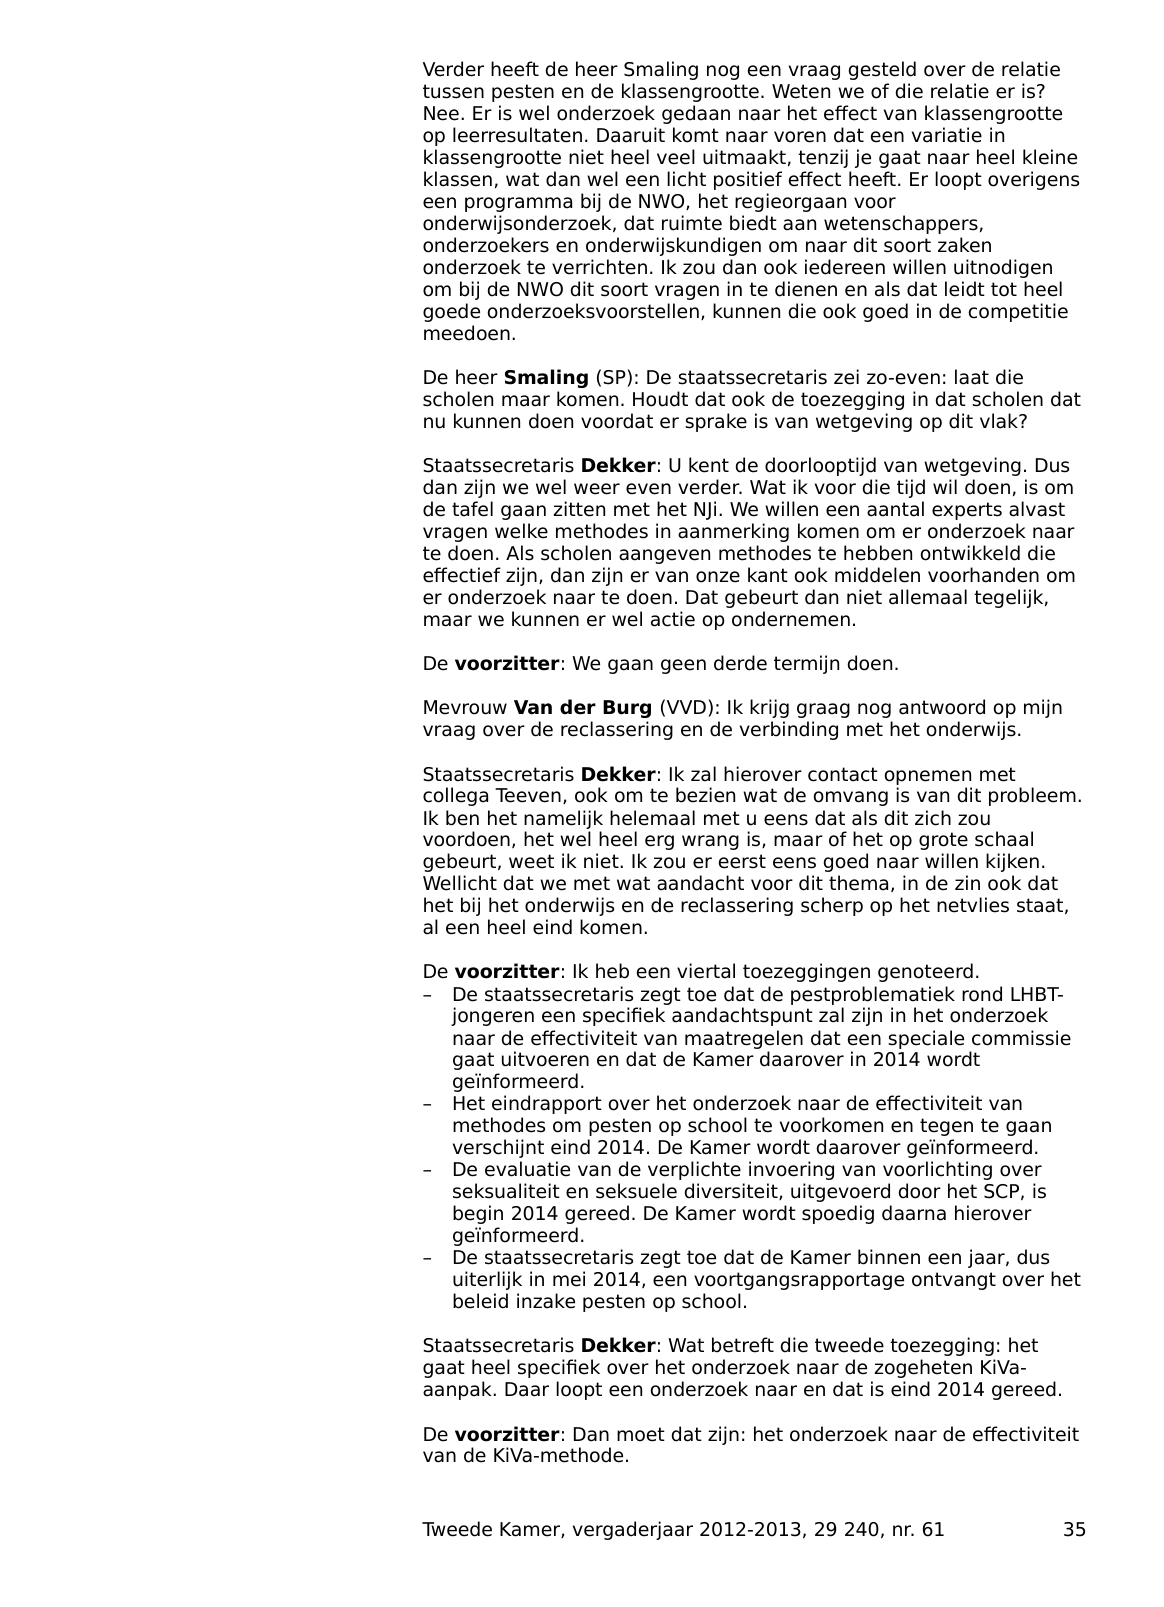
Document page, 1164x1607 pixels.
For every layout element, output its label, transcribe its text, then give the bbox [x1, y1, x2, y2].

text – Het eindrapport over het onderzoek naar de effectiviteit van methodes om pesten op school te voorkomen en tegen te gaan verschijnt eind 2014. De Kamer wordt daarover geïnformeerd. [422, 1093, 1087, 1159]
text – De staatssecretaris zegt toe dat de Kamer binnen een jaar, dus uiterlijk in mei 2014, een voortgangsrapportage ontvangt over het beleid inzake pesten op school. [422, 1247, 1087, 1313]
text De voorzitter: We gaan geen derde termijn doen. [422, 653, 1087, 675]
text – De staatssecretaris zegt toe dat de pestproblematiek rond LHBT-jongeren een specifiek aandachtspunt zal zijn in het onderzoek naar de effectiviteit van maatregelen dat een speciale commissie gaat uitvoeren en dat de Kamer daarover in 2014 wordt geïnformeerd. [422, 983, 1087, 1093]
text Verder heeft de heer Smaling nog een vraag gesteld over de relatie tussen pesten en de klassengrootte. Weten we of die relatie er is? Nee. Er is wel onderzoek gedaan naar het effect van klassengrootte op leerresultaten. Daaruit komt naar voren dat een variatie in klassengrootte niet heel veel uitmaakt, tenzij je gaat naar heel kleine klassen, wat dan wel een licht positief effect heeft. Er loopt overigens een programma bij de NWO, het regieorgaan voor onderwijsonderzoek, dat ruimte biedt aan wetenschappers, onderzoekers en onderwijskundigen om naar dit soort zaken onderzoek te verrichten. Ik zou dan ook iedereen willen uitnodigen om bij de NWO dit soort vragen in te dienen en als dat leidt tot heel goede onderzoeksvoorstellen, kunnen die ook goed in de competitie meedoen. [422, 59, 1087, 345]
text – De evaluatie van de verplichte invoering van voorlichting over seksualiteit en seksuele diversiteit, uitgevoerd door het SCP, is begin 2014 gereed. De Kamer wordt spoedig daarna hierover geïnformeerd. [422, 1159, 1087, 1247]
text De voorzitter: Ik heb een viertal toezeggingen genoteerd. [422, 961, 1087, 983]
text Staatssecretaris Dekker: U kent de doorlooptijd van wetgeving. Dus dan zijn we wel weer even verder. Wat ik voor die tijd wil doen, is om de tafel gaan zitten met het NJi. We willen een aantal experts alvast vragen welke methodes in aanmerking komen om er onderzoek naar te doen. Als scholen aangeven methodes te hebben ontwikkeld die effectief zijn, dan zijn er van onze kant ook middelen voorhanden om er onderzoek naar te doen. Dat gebeurt dan niet allemaal tegelijk, maar we kunnen er wel actie op ondernemen. [422, 455, 1087, 631]
text De heer Smaling (SP): De staatssecretaris zei zo-even: laat die scholen maar komen. Houdt dat ook de toezegging in dat scholen dat nu kunnen doen voordat er sprake is van wetgeving op dit vlak? [422, 367, 1087, 433]
text De voorzitter: Dan moet dat zijn: het onderzoek naar de effectiviteit van de KiVa-methode. [422, 1423, 1087, 1467]
text Staatssecretaris Dekker: Wat betreft die tweede toezegging: het gaat heel specifiek over het onderzoek naar de zogeheten KiVa-aanpak. Daar loopt een onderzoek naar en dat is eind 2014 gereed. [422, 1335, 1087, 1401]
text Staatssecretaris Dekker: Ik zal hierover contact opnemen met collega Teeven, ook om te bezien wat de omvang is van dit probleem. Ik ben het namelijk helemaal met u eens dat als dit zich zou voordoen, het wel heel erg wrang is, maar of het op grote schaal gebeurt, weet ik niet. Ik zou er eerst eens goed naar willen kijken. Wellicht dat we met wat aandacht voor dit thema, in de zin ook dat het bij het onderwijs en de reclassering scherp op het netvlies staat, al een heel eind komen. [422, 763, 1087, 939]
text Mevrouw Van der Burg (VVD): Ik krijg graag nog antwoord op mijn vraag over de reclassering en de verbinding met het onderwijs. [422, 697, 1087, 741]
